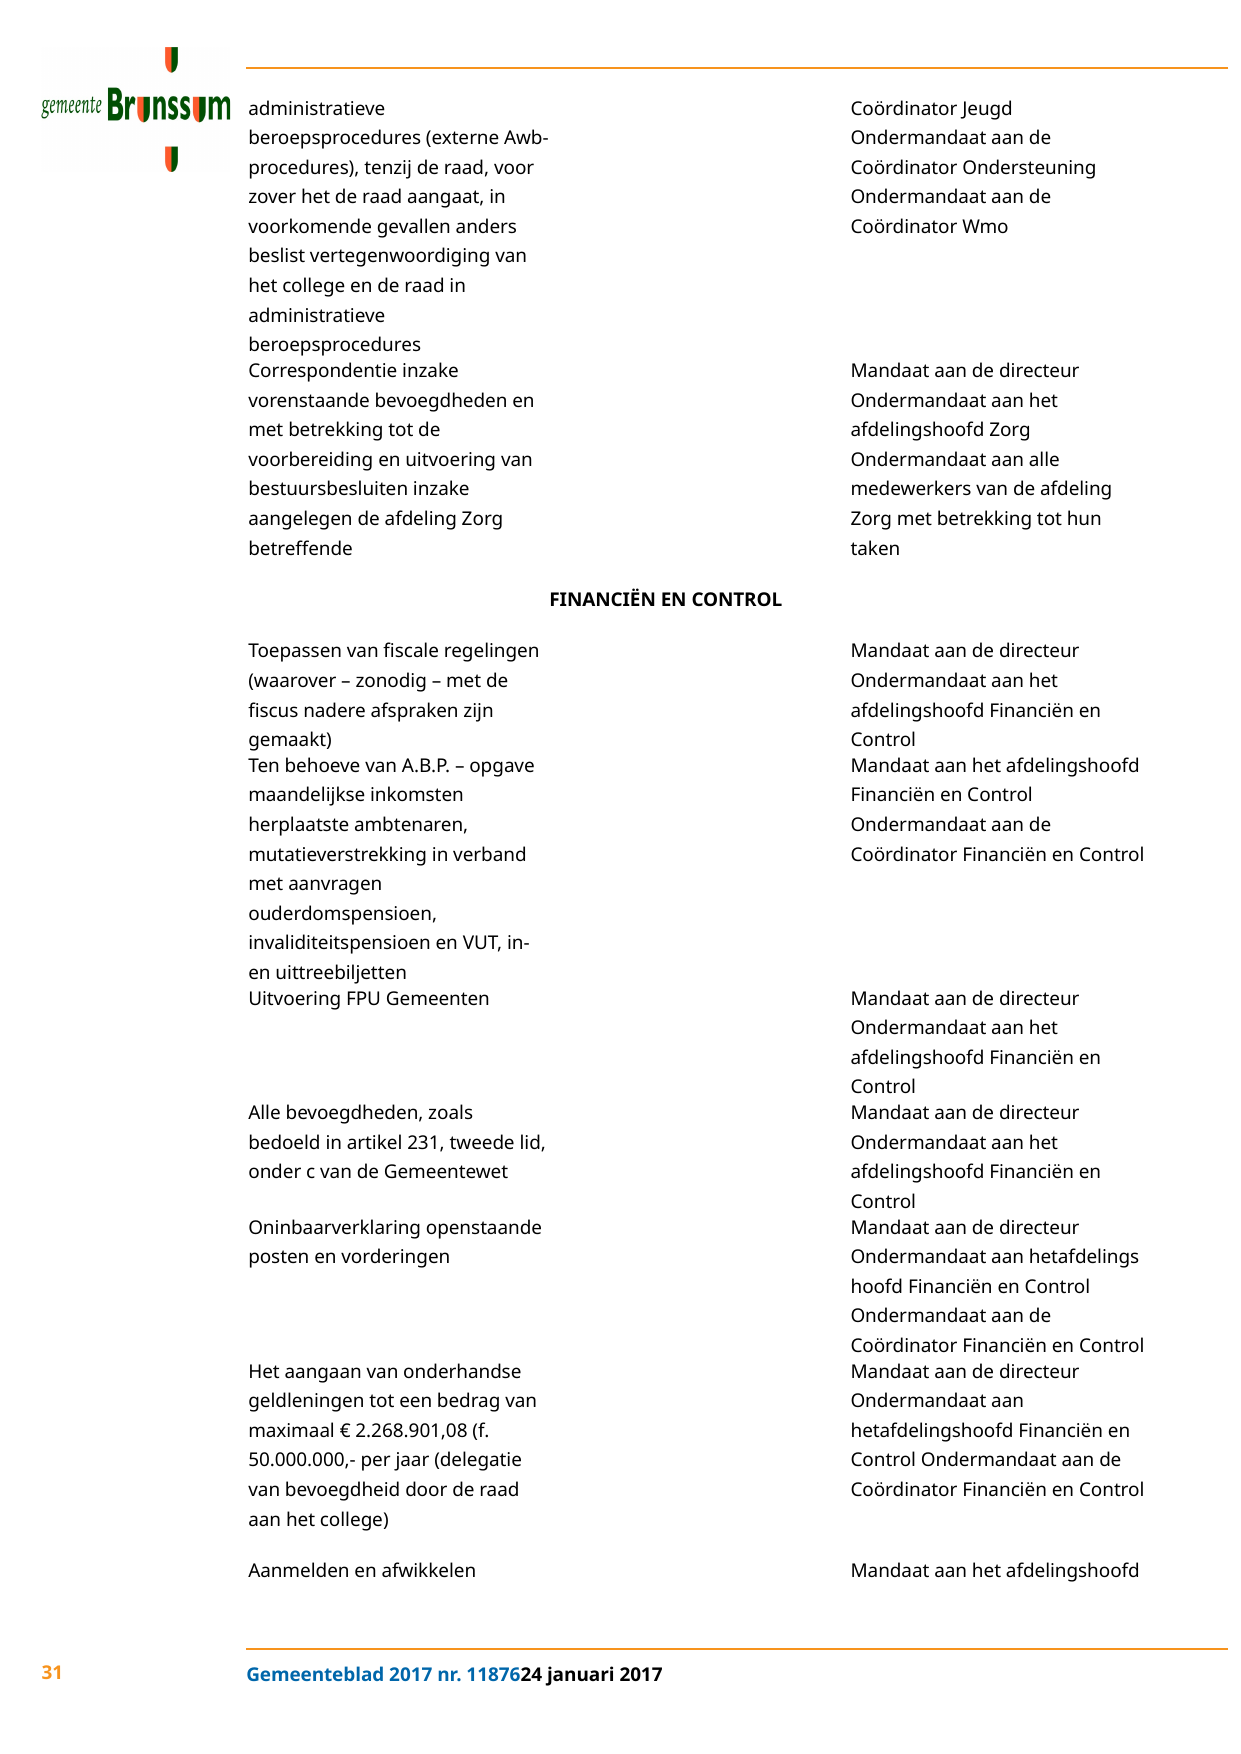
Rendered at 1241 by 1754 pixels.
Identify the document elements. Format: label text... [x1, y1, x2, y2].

table_cell Mandaat aan het afdelingshoofd [850, 1557, 1152, 1583]
table_cell [549, 612, 850, 638]
table_cell [850, 560, 1152, 586]
table_cell [549, 95, 850, 357]
table_cell [248, 1532, 549, 1557]
table_cell Alle bevoegdheden, zoals bedoeld in artikel 231, tweede lid, onder c van de Gemeentewet [248, 1099, 549, 1214]
table_cell Uitvoering FPU Gemeenten [248, 985, 549, 1099]
table_cell Mandaat aan de directeur Ondermandaat aan het afdelingshoofd Financiën en Control [850, 638, 1152, 752]
table_cell [850, 612, 1152, 638]
table_cell administratieve beroepsprocedures (externe Awb-procedures), tenzij de raad, voor zover het de raad aangaat, in voorkomende gevallen anders beslist vertegenwoordiging van het college en de raad in administratieve beroepsprocedures [248, 95, 549, 357]
table_cell Mandaat aan de directeur Ondermandaat aan het afdelingshoofd Financiën en Control [850, 1099, 1152, 1214]
table_cell [549, 560, 850, 586]
table_cell Mandaat aan het afdelingshoofd Financiën en Control Ondermandaat aan de Coördinator Financiën en Control [850, 752, 1152, 985]
table_cell [549, 638, 850, 752]
table_cell Mandaat aan de directeur Ondermandaat aan het afdelingshoofd Financiën en Control [850, 985, 1152, 1099]
table_cell Oninbaarverklaring openstaande posten en vorderingen [248, 1214, 549, 1358]
table_cell Aanmelden en afwikkelen [248, 1557, 549, 1583]
table_cell Ten behoeve van A.B.P. – opgave maandelijkse inkomsten herplaatste ambtenaren, mutatieverstrekking in verband met aanvragen ouderdomspensioen, invaliditeitspensioen en VUT, in- en uittreebiljetten [248, 752, 549, 985]
table_cell [248, 560, 549, 586]
table_cell [248, 612, 549, 638]
table_cell [549, 1214, 850, 1358]
table_cell Het aangaan van onderhandse geldleningen tot een bedrag van maximaal € 2.268.901,08 (f. 50.000.000,- per jaar (delegatie van bevoegdheid door de raad aan het college) [248, 1358, 549, 1532]
table_cell [549, 1532, 850, 1557]
table_cell [549, 1099, 850, 1214]
table_cell Mandaat aan de directeur Ondermandaat aan hetafdelingshoofd Financiën en Control Ondermandaat aan de Coördinator Financiën en Control [850, 1358, 1152, 1532]
table_cell [549, 752, 850, 985]
table_cell Mandaat aan de directeur Ondermandaat aan hetafdelings hoofd Financiën en Control Ondermandaat aan de Coördinator Financiën en Control [850, 1214, 1152, 1358]
table_cell [549, 357, 850, 560]
table_cell Toepassen van fiscale regelingen (waarover – zonodig – met de fiscus nadere afspraken zijn gemaakt) [248, 638, 549, 752]
table_cell Coördinator Jeugd Ondermandaat aan de Coördinator Ondersteuning Ondermandaat aan de Coördinator Wmo [850, 95, 1152, 357]
table_cell FINANCIËN EN CONTROL [549, 586, 850, 612]
table_cell [248, 586, 549, 612]
table_cell [549, 1557, 850, 1583]
picture [41, 47, 231, 172]
table_cell [549, 985, 850, 1099]
table_cell [850, 586, 1152, 612]
table_cell [549, 1358, 850, 1532]
table_cell [850, 1532, 1152, 1557]
table_cell Correspondentie inzake vorenstaande bevoegdheden en met betrekking tot de voorbereiding en uitvoering van bestuursbesluiten inzake aangelegen de afdeling Zorg betreffende [248, 357, 549, 560]
table_cell Mandaat aan de directeur Ondermandaat aan het afdelingshoofd Zorg Ondermandaat aan alle medewerkers van de afdeling Zorg met betrekking tot hun taken [850, 357, 1152, 560]
